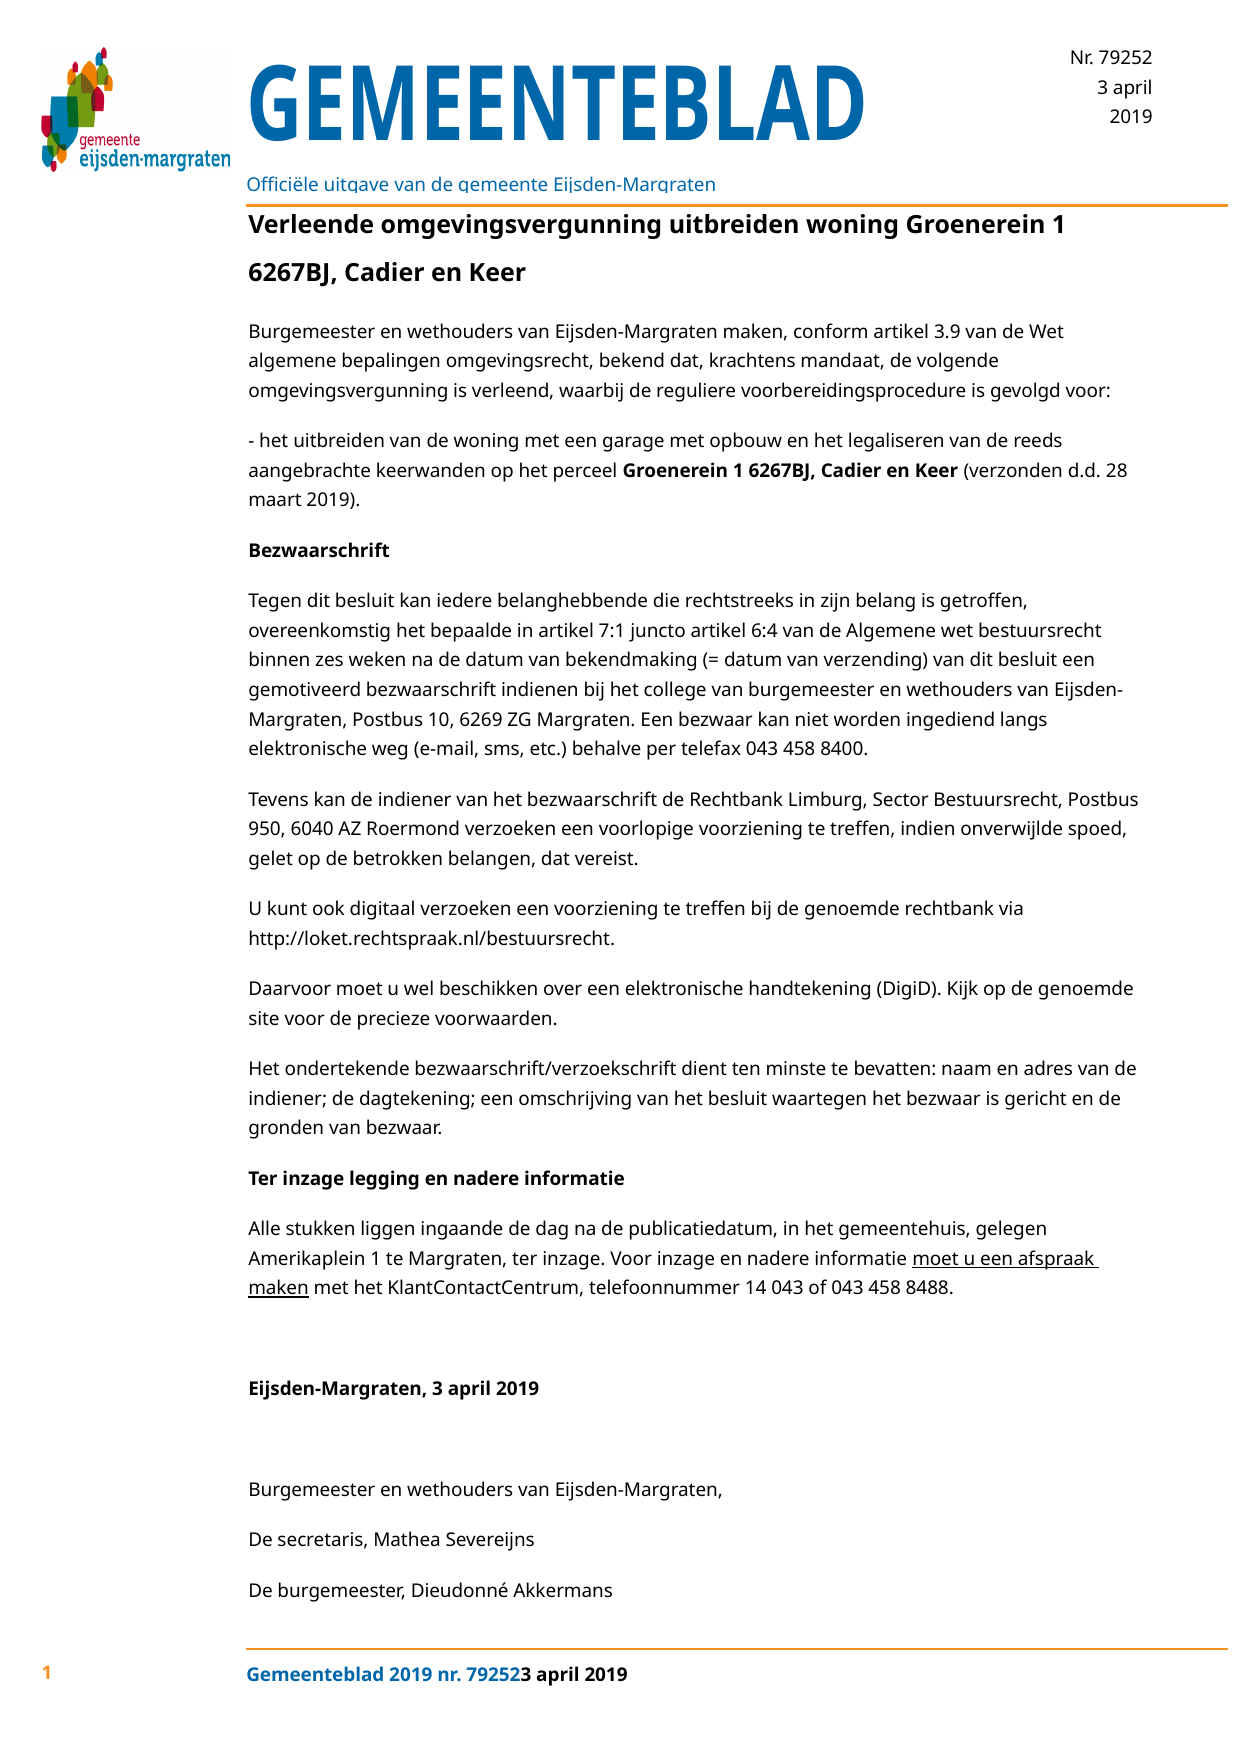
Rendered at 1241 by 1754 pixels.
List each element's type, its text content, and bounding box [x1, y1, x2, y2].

text - het uitbreiden van de woning met een garage met opbouw en het legaliseren van de reeds aangebrachte keerwanden op het perceel Groenerein 1 6267BJ, Cadier en Keer (verzonden d.d. 28 maart 2019). [248, 427, 1152, 512]
text U kunt ook digitaal verzoeken een voorziening te treffen bij de genoemde rechtbank via http://loket.rechtspraak.nl/bestuursrecht. [248, 895, 1152, 951]
text De burgemeester, Dieudonné Akkermans [248, 1577, 1152, 1603]
text Verleende omgevingsvergunning uitbreiden woning Groenerein 1 6267BJ, Cadier en Keer [248, 207, 1152, 288]
text Tegen dit besluit kan iedere belanghebbende die rechtstreeks in zijn belang is getroffen, overeenkomstig het bepaalde in artikel 7:1 juncto artikel 6:4 van de Algemene wet bestuursrecht binnen zes weken na de datum van bekendmaking (= datum van verzending) van dit besluit een gemotiveerd bezwaarschrift indienen bij het college van burgemeester en wethouders van Eijsden-Margraten, Postbus 10, 6269 ZG Margraten. Een bezwaar kan niet worden ingediend langs elektronische weg (e-mail, sms, etc.) behalve per telefax 043 458 8400. [248, 587, 1152, 761]
text De secretaris, Mathea Severeijns [248, 1527, 1152, 1552]
text Bezwaarschrift [248, 537, 1152, 563]
text Ter inzage legging en nadere informatie [248, 1165, 1152, 1191]
text Tevens kan de indiener van het bezwaarschrift de Rechtbank Limburg, Sector Bestuursrecht, Postbus 950, 6040 AZ Roermond verzoeken een voorlopige voorziening te treffen, indien onverwijlde spoed, gelet op de betrokken belangen, dat vereist. [248, 786, 1152, 871]
picture [41, 47, 231, 172]
text Daarvoor moet u wel beschikken over een elektronische handtekening (DigiD). Kijk op de genoemde site voor de precieze voorwaarden. [248, 975, 1152, 1031]
text Het ondertekende bezwaarschrift/verzoekschrift dient ten minste te bevatten: naam en adres van de indiener; de dagtekening; een omschrijving van het besluit waartegen het bezwaar is gericht en de gronden van bezwaar. [248, 1055, 1152, 1140]
text Burgemeester en wethouders van Eijsden-Margraten maken, conform artikel 3.9 van de Wet algemene bepalingen omgevingsrecht, bekend dat, krachtens mandaat, de volgende omgevingsvergunning is verleend, waarbij de reguliere voorbereidingsprocedure is gevolgd voor: [248, 318, 1152, 403]
text Eijsden-Margraten, 3 april 2019 [248, 1375, 1152, 1401]
text Alle stukken liggen ingaande de dag na de publicatiedatum, in het gemeentehuis, gelegen Amerikaplein 1 te Margraten, ter inzage. Voor inzage en nadere informatie moet u een afspraak maken met het KlantContactCentrum, telefoonnummer 14 043 of 043 458 8488. [248, 1215, 1152, 1300]
text Burgemeester en wethouders van Eijsden-Margraten, [248, 1476, 1152, 1502]
